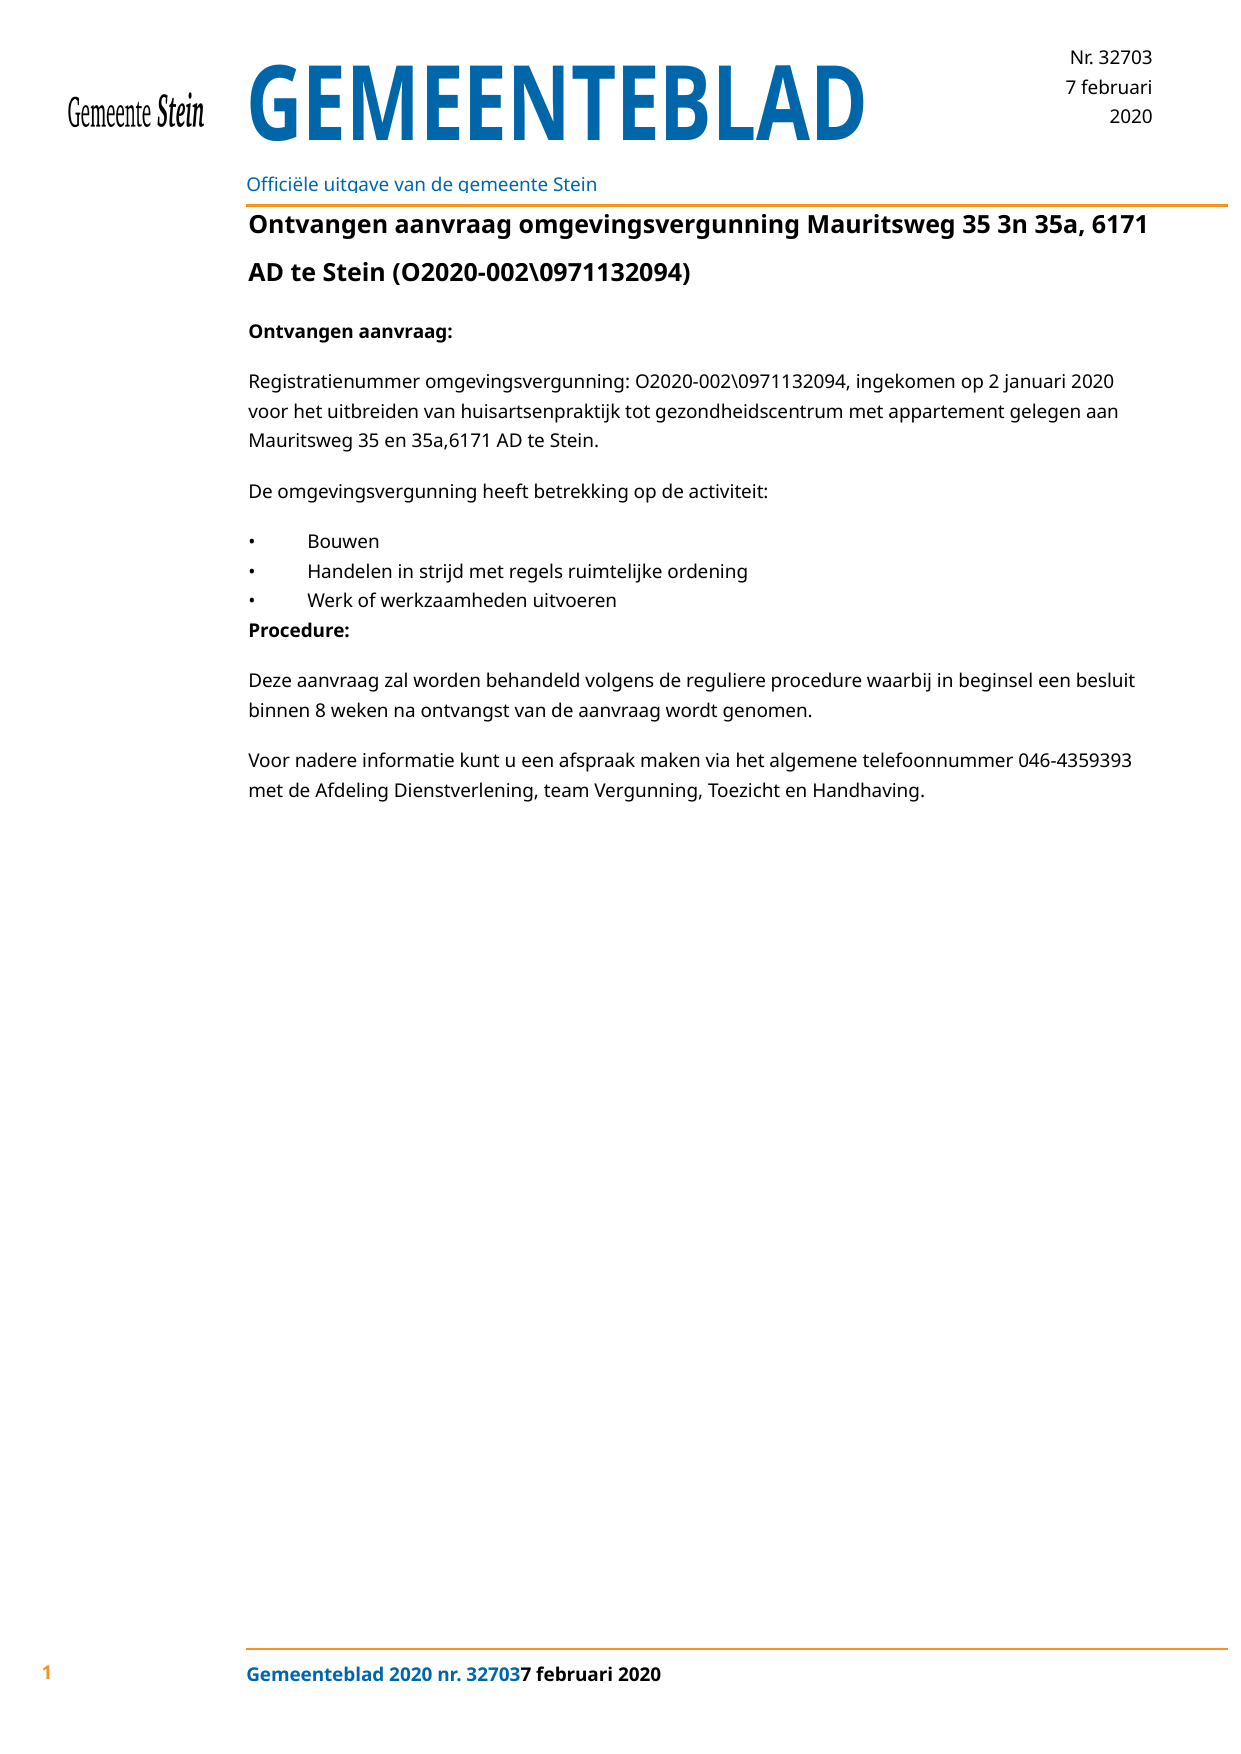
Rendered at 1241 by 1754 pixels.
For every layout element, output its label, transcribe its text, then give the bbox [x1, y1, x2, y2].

list Handelen in strijd met regels ruimtelijke ordening [248, 558, 1152, 584]
list Werk of werkzaamheden uitvoeren [248, 587, 1152, 613]
picture [41, 47, 231, 172]
text Ontvangen aanvraag: [248, 318, 1152, 344]
list Bouwen [248, 528, 1152, 554]
text Voor nadere informatie kunt u een afspraak maken via het algemene telefoonnummer 046-4359393 met de Afdeling Dienstverlening, team Vergunning, Toezicht en Handhaving. [248, 747, 1152, 803]
text Procedure: [248, 617, 1152, 643]
text Ontvangen aanvraag omgevingsvergunning Mauritsweg 35 3n 35a, 6171 AD te Stein (O2020-002\0971132094) [248, 207, 1152, 288]
text Registratienummer omgevingsvergunning: O2020-002\0971132094, ingekomen op 2 januari 2020 voor het uitbreiden van huisartsenpraktijk tot gezondheidscentrum met appartement gelegen aan Mauritsweg 35 en 35a,6171 AD te Stein. [248, 368, 1152, 453]
text De omgevingsvergunning heeft betrekking op de activiteit: [248, 478, 1152, 504]
text Deze aanvraag zal worden behandeld volgens de reguliere procedure waarbij in beginsel een besluit binnen 8 weken na ontvangst van de aanvraag wordt genomen. [248, 667, 1152, 723]
